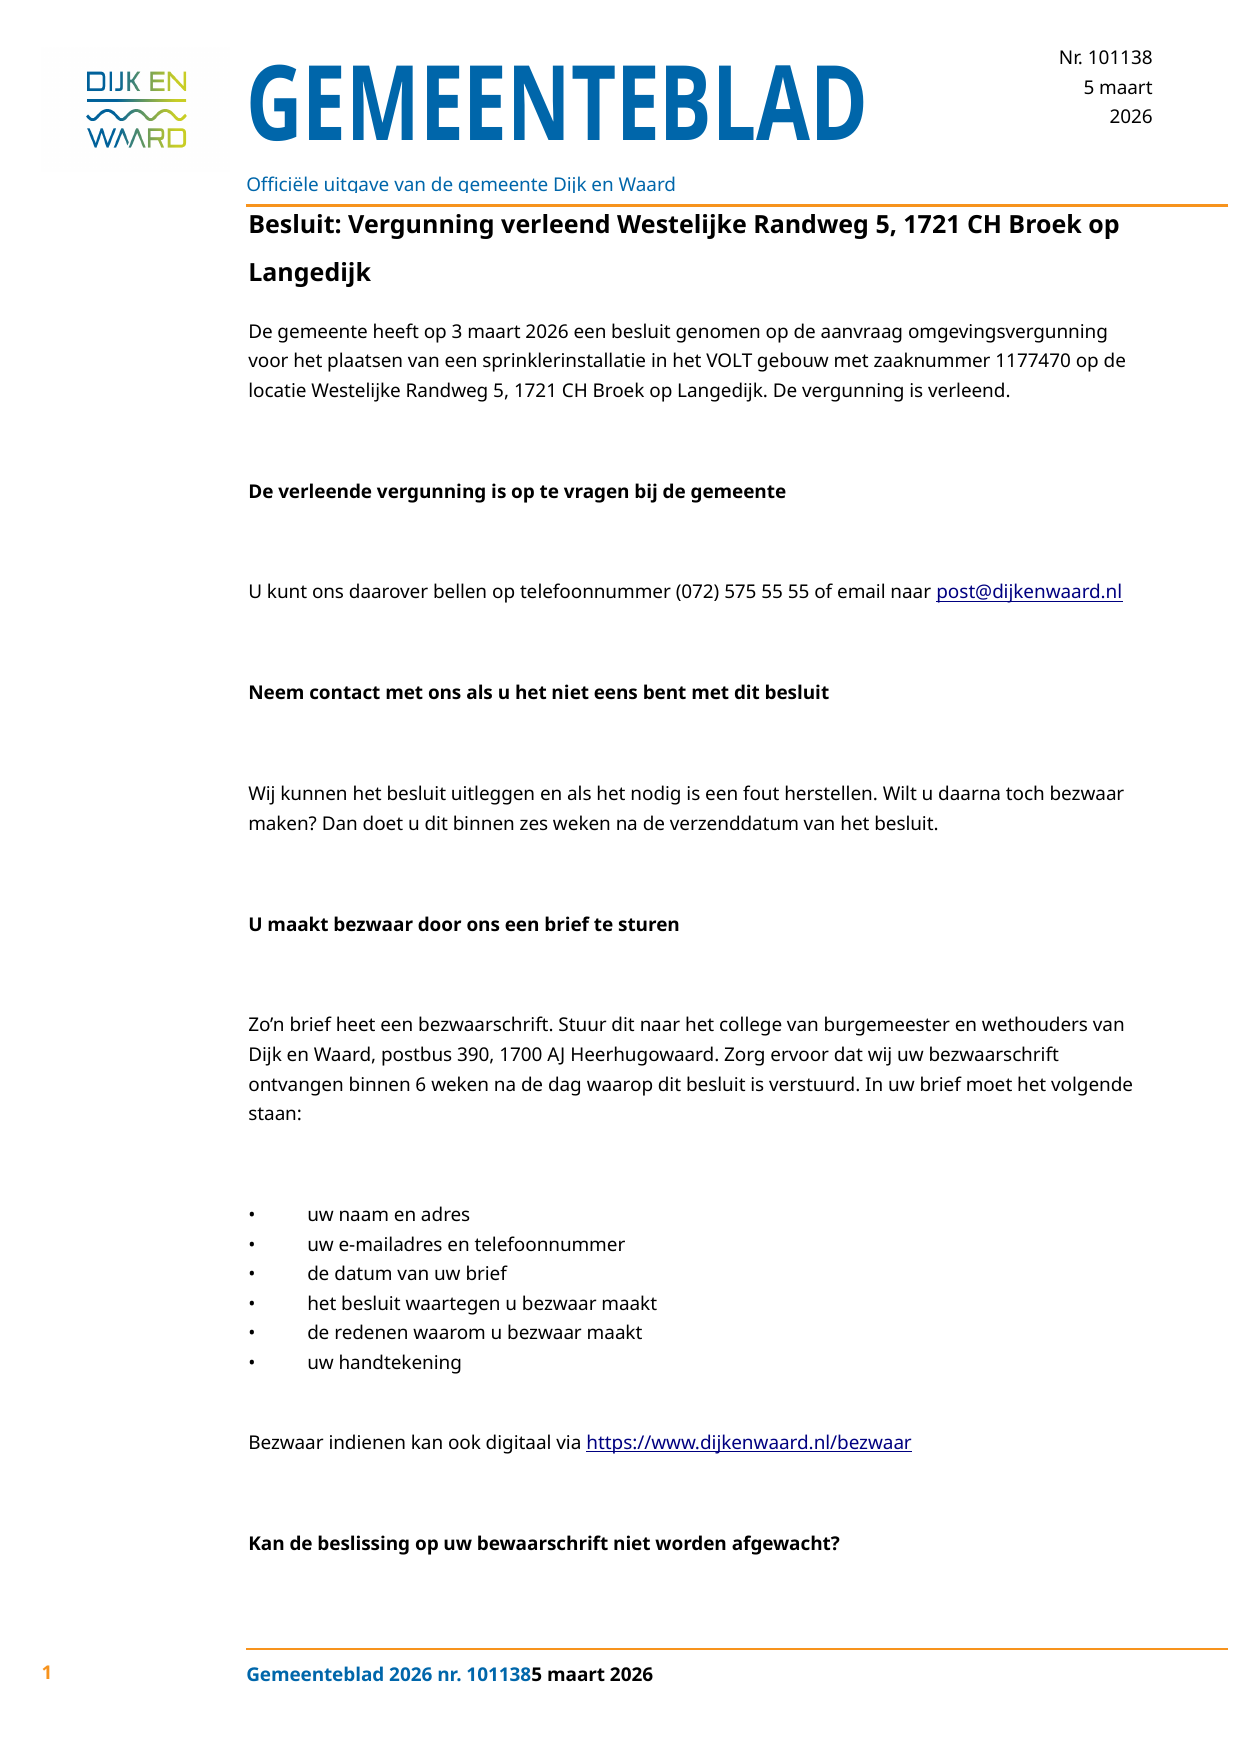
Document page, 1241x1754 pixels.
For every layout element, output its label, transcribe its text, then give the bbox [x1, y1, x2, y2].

list uw e-mailadres en telefoonnummer [248, 1231, 1152, 1257]
text U maakt bezwaar door ons een brief te sturen [248, 911, 1152, 937]
text Zo’n brief heet een bezwaarschrift. Stuur dit naar het college van burgemeester en wethouders van Dijk en Waard, postbus 390, 1700 AJ Heerhugowaard. Zorg ervoor dat wij uw bezwaarschrift ontvangen binnen 6 weken na de dag waarop dit besluit is verstuurd. In uw brief moet het volgende staan: [248, 1012, 1152, 1126]
text Neem contact met ons als u het niet eens bent met dit besluit [248, 679, 1152, 705]
text U kunt ons daarover bellen op telefoonnummer (072) 575 55 55 of email naar post@dijkenwaard.nl [248, 579, 1152, 604]
text De verleende vergunning is op te vragen bij de gemeente [248, 478, 1152, 504]
text Kan de beslissing op uw bewaarschrift niet worden afgewacht? [248, 1530, 1152, 1556]
list uw naam en adres [248, 1201, 1152, 1227]
text De gemeente heeft op 3 maart 2026 een besluit genomen op de aanvraag omgevingsvergunning voor het plaatsen van een sprinklerinstallatie in het VOLT gebouw met zaaknummer 1177470 op de locatie Westelijke Randweg 5, 1721 CH Broek op Langedijk. De vergunning is verleend. [248, 318, 1152, 403]
picture [41, 47, 231, 172]
text Bezwaar indienen kan ook digitaal via https://www.dijkenwaard.nl/bezwaar [248, 1429, 1152, 1455]
list de datum van uw brief [248, 1260, 1152, 1286]
list de redenen waarom u bezwaar maakt [248, 1319, 1152, 1345]
list uw handtekening [248, 1349, 1152, 1375]
list het besluit waartegen u bezwaar maakt [248, 1290, 1152, 1316]
text Besluit: Vergunning verleend Westelijke Randweg 5, 1721 CH Broek op Langedijk [248, 207, 1152, 288]
text Wij kunnen het besluit uitleggen en als het nodig is een fout herstellen. Wilt u daarna toch bezwaar maken? Dan doet u dit binnen zes weken na de verzenddatum van het besluit. [248, 780, 1152, 836]
